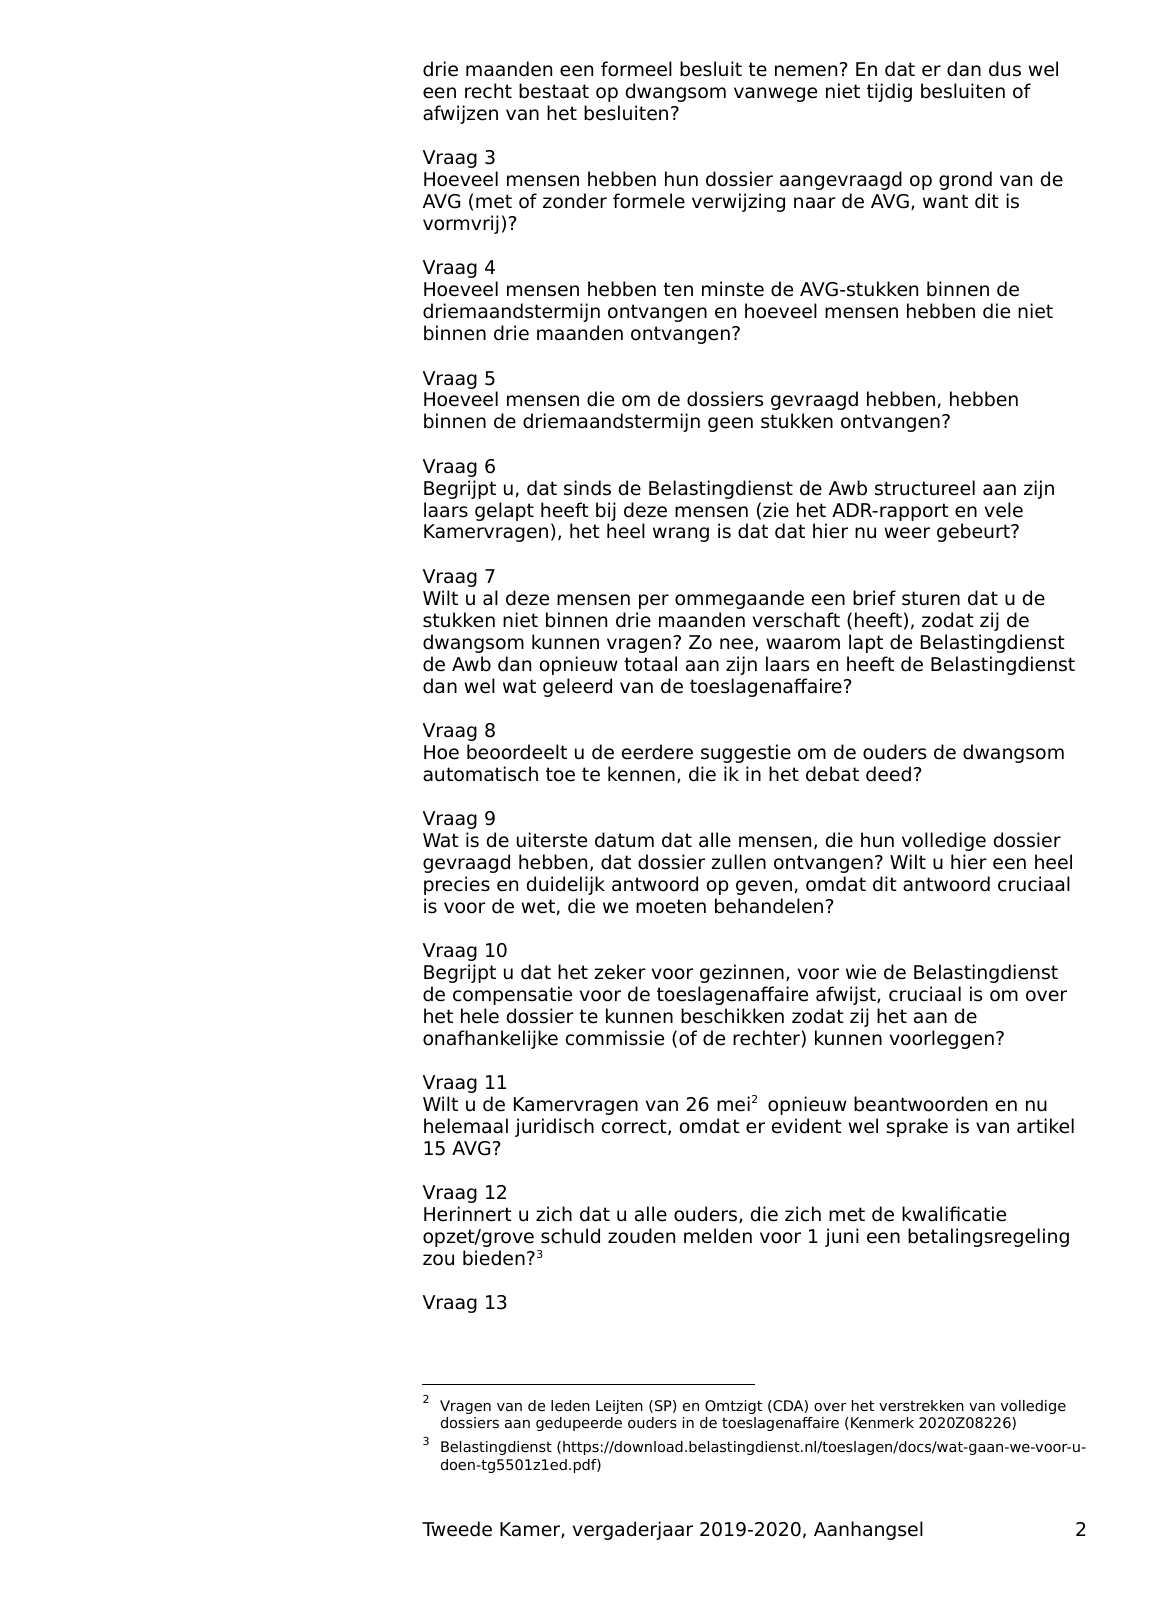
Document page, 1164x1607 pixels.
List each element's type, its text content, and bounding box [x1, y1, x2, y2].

text Vraag 10 [422, 940, 1087, 962]
text Vraag 5 [422, 367, 1087, 389]
text Herinnert u zich dat u alle ouders, die zich met de kwalificatie opzet/grove schuld zouden melden voor 1 juni een betalingsregeling zou bieden? [422, 1204, 1087, 1270]
text Wilt u de Kamervragen van 26 mei opnieuw beantwoorden en nu helemaal juridisch correct, omdat er evident wel sprake is van artikel 15 AVG? [422, 1094, 1087, 1160]
text Vraag 7 [422, 566, 1087, 588]
text Vraag 8 [422, 720, 1087, 742]
text Begrijpt u, dat sinds de Belastingdienst de Awb structureel aan zijn laars gelapt heeft bij deze mensen (zie het ADR-rapport en vele Kamervragen), het heel wrang is dat dat hier nu weer gebeurt? [422, 477, 1087, 543]
text Vraag 6 [422, 456, 1087, 477]
text drie maanden een formeel besluit te nemen? En dat er dan dus wel een recht bestaat op dwangsom vanwege niet tijdig besluiten of afwijzen van het besluiten? [422, 59, 1087, 125]
text Vraag 12 [422, 1182, 1087, 1204]
text Hoeveel mensen hebben hun dossier aangevraagd op grond van de AVG (met of zonder formele verwijzing naar de AVG, want dit is vormvrij)? [422, 169, 1087, 235]
text Wat is de uiterste datum dat alle mensen, die hun volledige dossier gevraagd hebben, dat dossier zullen ontvangen? Wilt u hier een heel precies en duidelijk antwoord op geven, omdat dit antwoord cruciaal is voor de wet, die we moeten behandelen? [422, 830, 1087, 918]
text Vraag 3 [422, 147, 1087, 169]
text Vraag 9 [422, 808, 1087, 830]
text Vraag 11 [422, 1072, 1087, 1094]
text Hoe beoordeelt u de eerdere suggestie om de ouders de dwangsom automatisch toe te kennen, die ik in het debat deed? [422, 742, 1087, 786]
text Wilt u al deze mensen per ommegaande een brief sturen dat u de stukken niet binnen drie maanden verschaft (heeft), zodat zij de dwangsom kunnen vragen? Zo nee, waarom lapt de Belastingdienst de Awb dan opnieuw totaal aan zijn laars en heeft de Belastingdienst dan wel wat geleerd van de toeslagenaffaire? [422, 588, 1087, 697]
text Vraag 13 [422, 1292, 1087, 1314]
text Vraag 4 [422, 257, 1087, 279]
text Begrijpt u dat het zeker voor gezinnen, voor wie de Belastingdienst de compensatie voor de toeslagenaffaire afwijst, cruciaal is om over het hele dossier te kunnen beschikken zodat zij het aan de onafhankelijke commissie (of de rechter) kunnen voorleggen? [422, 962, 1087, 1050]
text Hoeveel mensen hebben ten minste de AVG-stukken binnen de driemaandstermijn ontvangen en hoeveel mensen hebben die niet binnen drie maanden ontvangen? [422, 279, 1087, 345]
text Belastingdienst (https://download.belastingdienst.nl/toeslagen/docs/wat-gaan-we-voor-u-doen-tg5501z1ed.pdf) [422, 1435, 1087, 1474]
text Vragen van de leden Leijten (SP) en Omtzigt (CDA) over het verstrekken van volledige dossiers aan gedupeerde ouders in de toeslagenaffaire (Kenmerk 2020Z08226) [422, 1393, 1087, 1432]
text Hoeveel mensen die om de dossiers gevraagd hebben, hebben binnen de driemaandstermijn geen stukken ontvangen? [422, 389, 1087, 433]
